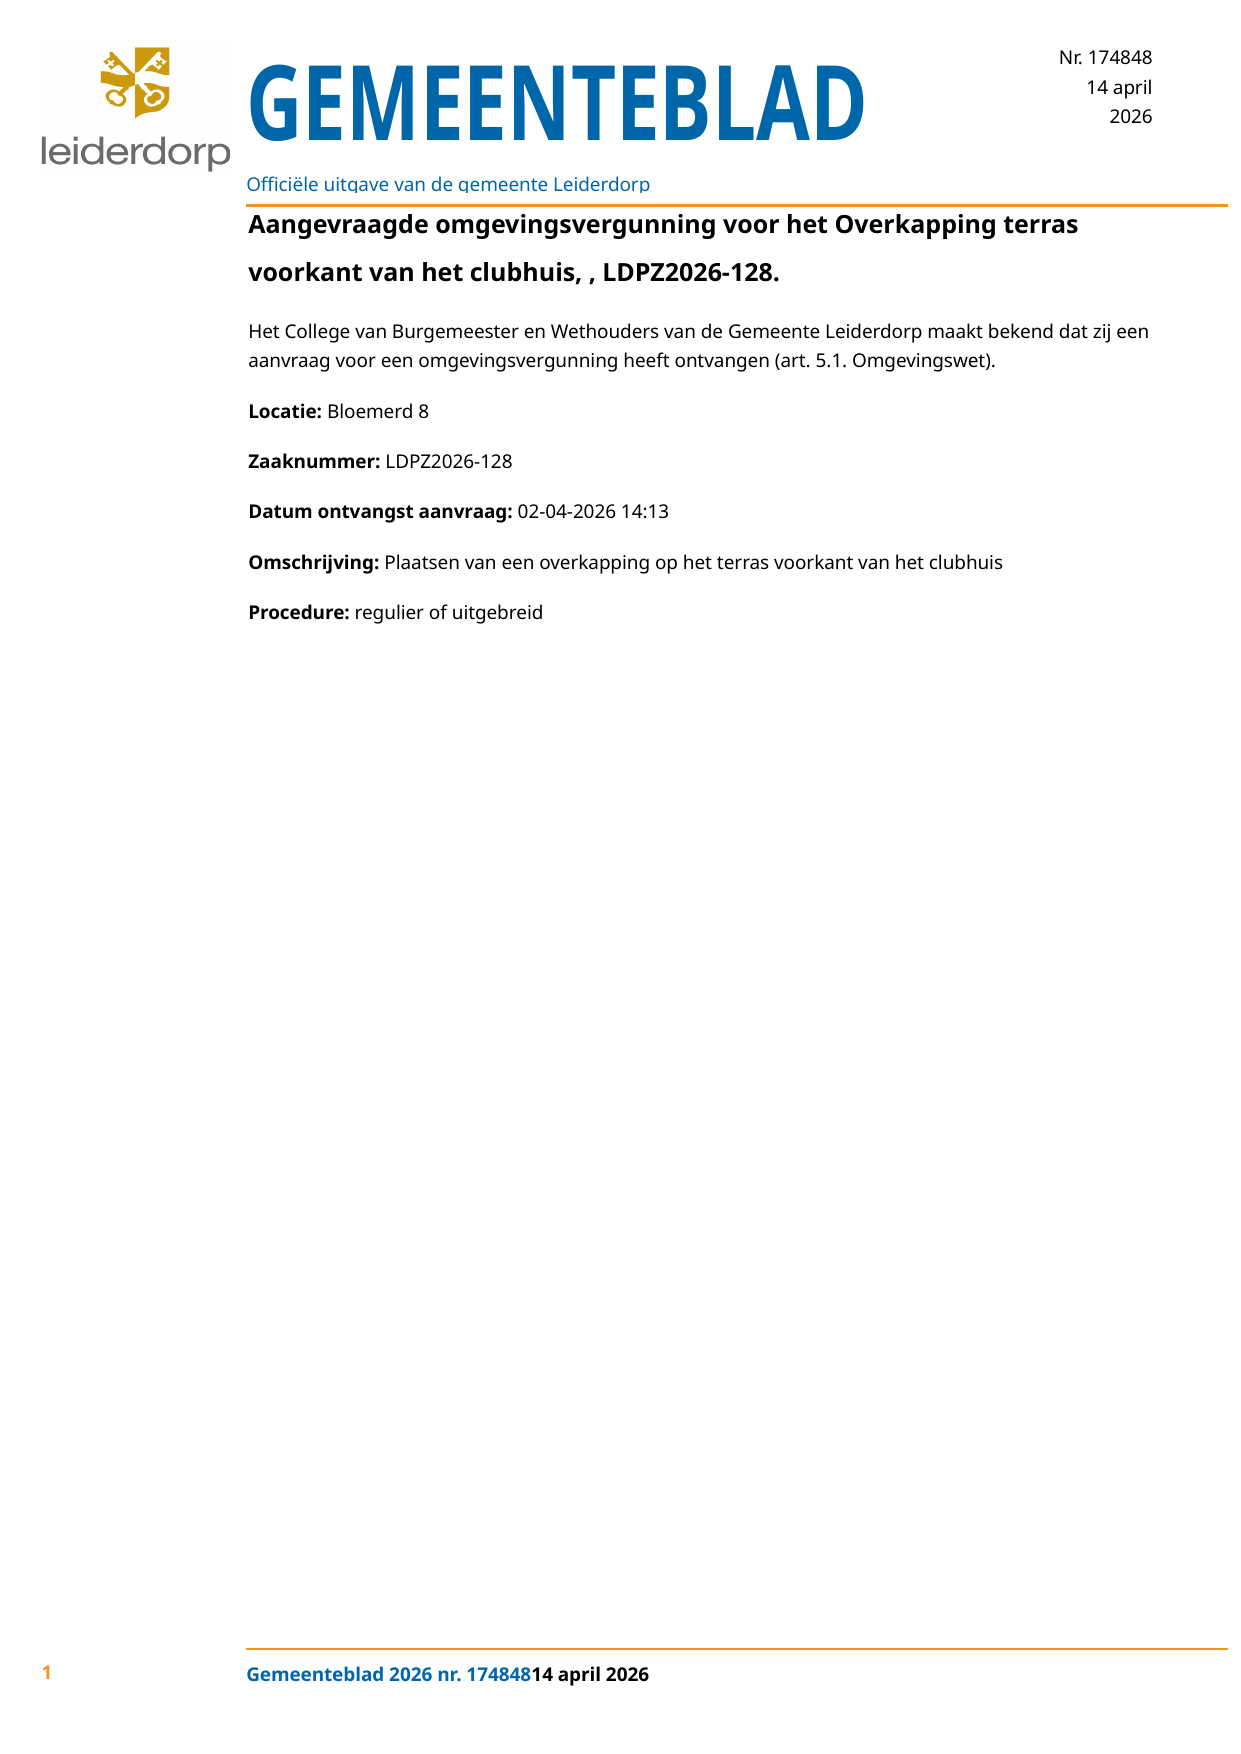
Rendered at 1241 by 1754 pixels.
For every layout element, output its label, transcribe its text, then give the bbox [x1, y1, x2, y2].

text Aangevraagde omgevingsvergunning voor het Overkapping terras voorkant van het clubhuis, , LDPZ2026-128. [248, 207, 1152, 288]
text Omschrijving: Plaatsen van een overkapping op het terras voorkant van het clubhuis [248, 549, 1152, 575]
text Procedure: regulier of uitgebreid [248, 599, 1152, 625]
text Locatie: Bloemerd 8 [248, 398, 1152, 424]
text Zaaknummer: LDPZ2026-128 [248, 448, 1152, 474]
text Het College van Burgemeester en Wethouders van de Gemeente Leiderdorp maakt bekend dat zij een aanvraag voor een omgevingsvergunning heeft ontvangen (art. 5.1. Omgevingswet). [248, 318, 1152, 373]
text Datum ontvangst aanvraag: 02-04-2026 14:13 [248, 499, 1152, 524]
picture [41, 47, 231, 172]
